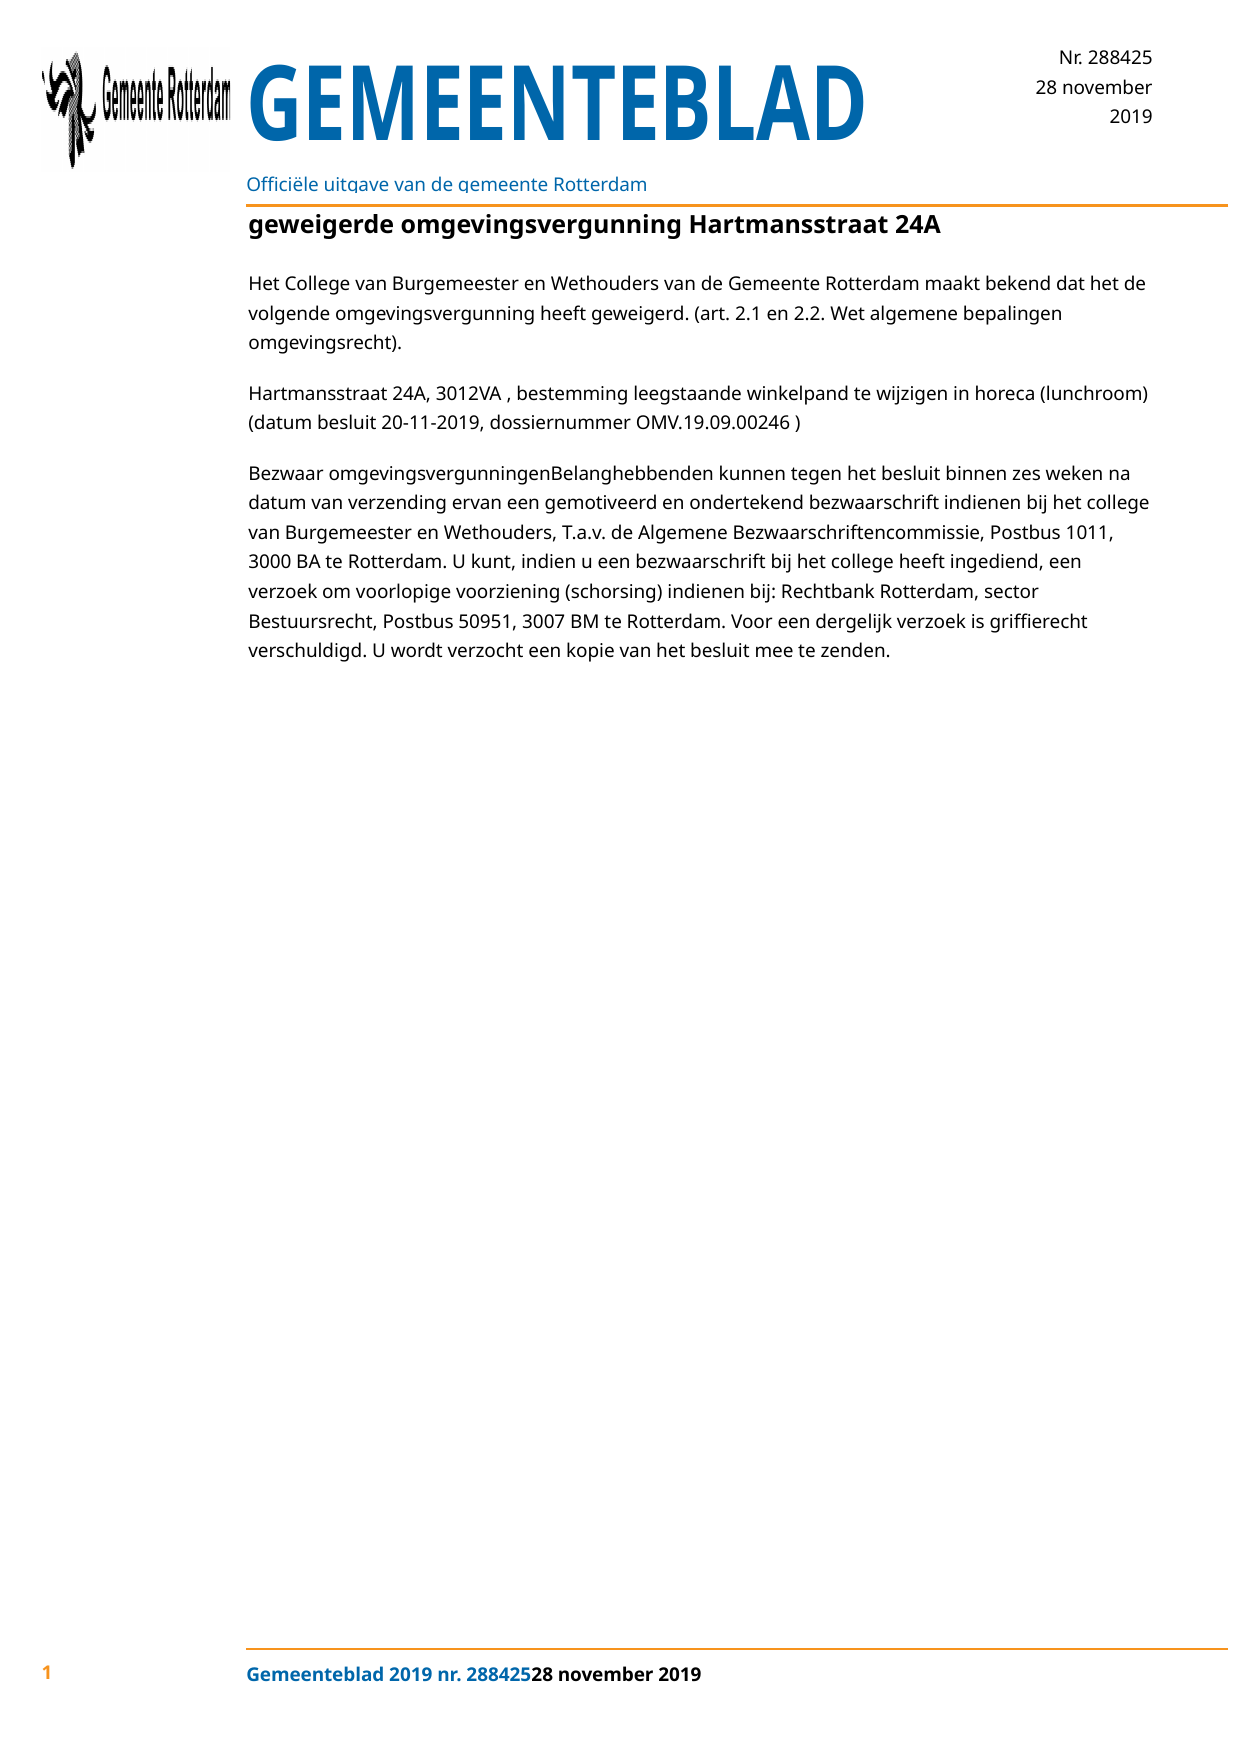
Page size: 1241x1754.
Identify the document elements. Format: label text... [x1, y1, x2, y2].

picture [41, 47, 231, 172]
text Het College van Burgemeester en Wethouders van de Gemeente Rotterdam maakt bekend dat het de volgende omgevingsvergunning heeft geweigerd. (art. 2.1 en 2.2. Wet algemene bepalingen omgevingsrecht). [248, 270, 1152, 355]
text geweigerde omgevingsvergunning Hartmansstraat 24A [248, 207, 1152, 241]
text Bezwaar omgevingsvergunningenBelanghebbenden kunnen tegen het besluit binnen zes weken na datum van verzending ervan een gemotiveerd en ondertekend bezwaarschrift indienen bij het college van Burgemeester en Wethouders, T.a.v. de Algemene Bezwaarschriftencommissie, Postbus 1011, 3000 BA te Rotterdam. U kunt, indien u een bezwaarschrift bij het college heeft ingediend, een verzoek om voorlopige voorziening (schorsing) indienen bij: Rechtbank Rotterdam, sector Bestuursrecht, Postbus 50951, 3007 BM te Rotterdam. Voor een dergelijk verzoek is griffierecht verschuldigd. U wordt verzocht een kopie van het besluit mee te zenden. [248, 460, 1152, 663]
text Hartmansstraat 24A, 3012VA , bestemming leegstaande winkelpand te wijzigen in horeca (lunchroom) (datum besluit 20-11-2019, dossiernummer OMV.19.09.00246 ) [248, 380, 1152, 435]
